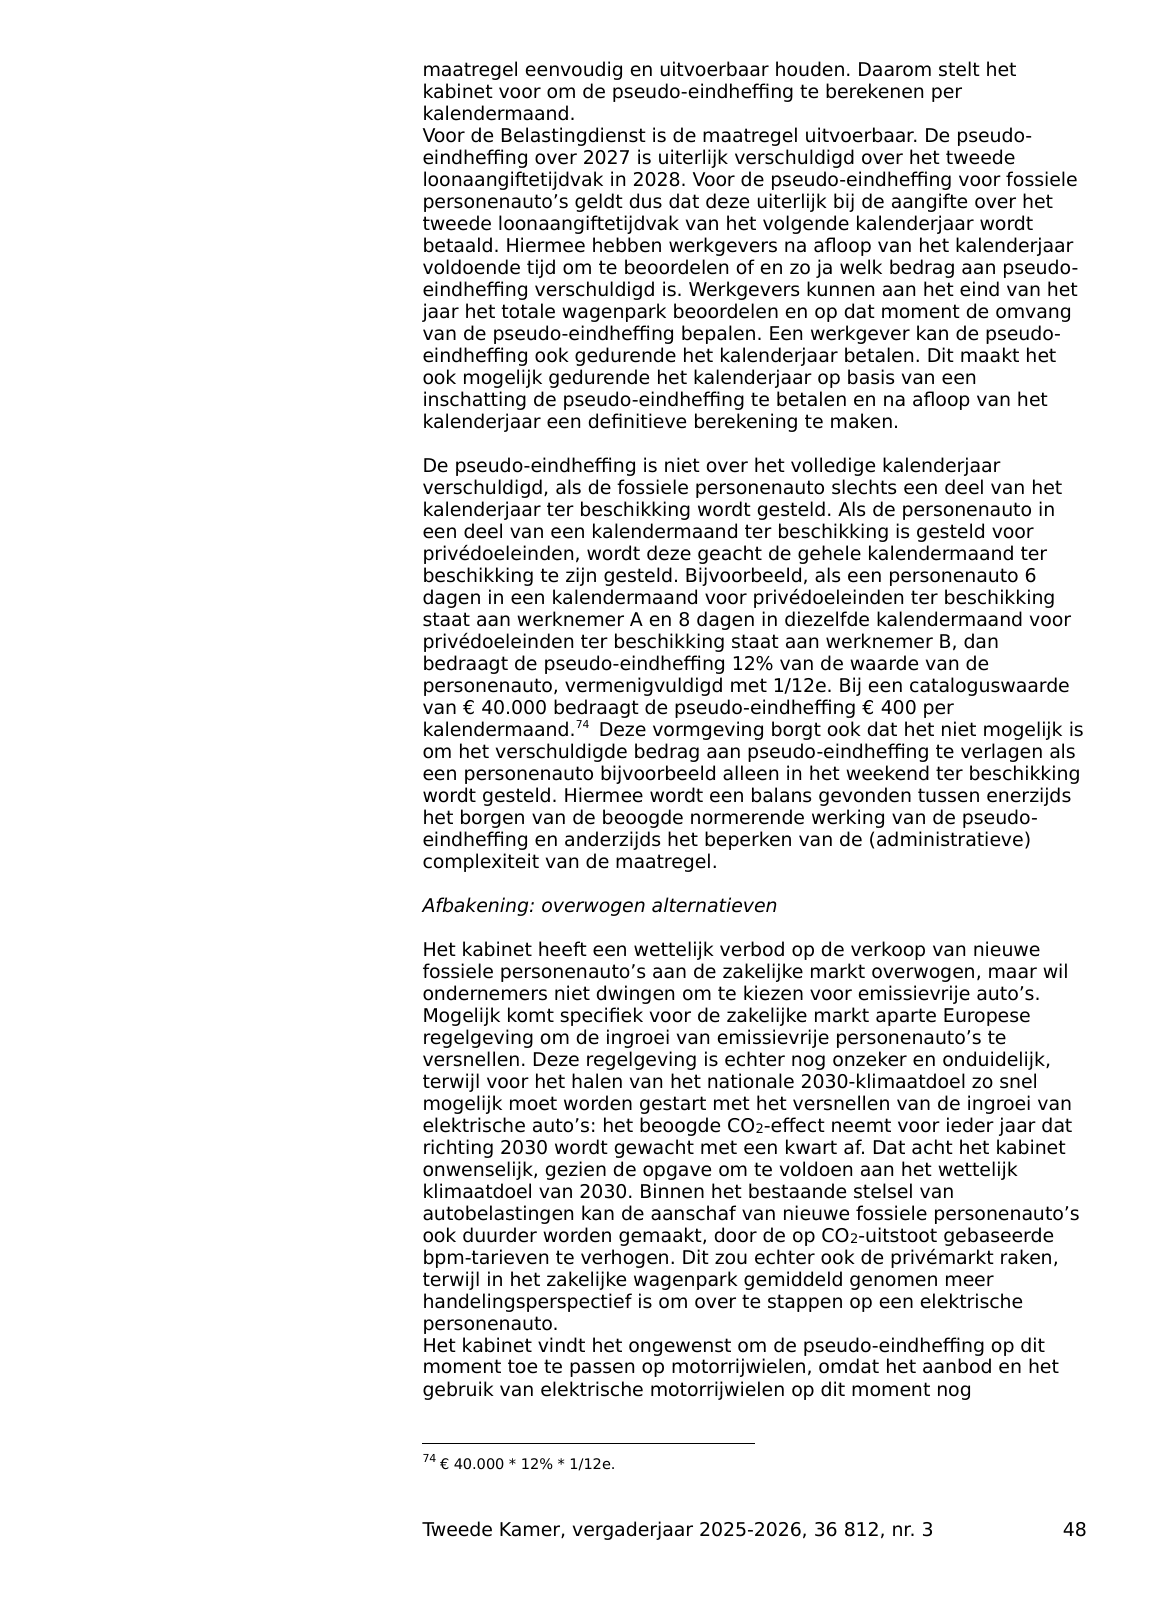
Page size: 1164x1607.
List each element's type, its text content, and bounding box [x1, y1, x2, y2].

text maatregel eenvoudig en uitvoerbaar houden. Daarom stelt het kabinet voor om de pseudo-eindheffing te berekenen per kalendermaand. [422, 59, 1087, 125]
text Het kabinet vindt het ongewenst om de pseudo-eindheffing op dit moment toe te passen op motorrijwielen, omdat het aanbod en het gebruik van elektrische motorrijwielen op dit moment nog [422, 1334, 1087, 1400]
text Het kabinet heeft een wettelijk verbod op de verkoop van nieuwe fossiele personenauto’s aan de zakelijke markt overwogen, maar wil ondernemers niet dwingen om te kiezen voor emissievrije auto’s. Mogelijk komt specifiek voor de zakelijke markt aparte Europese regelgeving om de ingroei van emissievrije personenauto’s te versnellen. Deze regelgeving is echter nog onzeker en onduidelijk, terwijl voor het halen van het nationale 2030-klimaatdoel zo snel mogelijk moet worden gestart met het versnellen van de ingroei van elektrische auto’s: het beoogde CO2-effect neemt voor ieder jaar dat richting 2030 wordt gewacht met een kwart af. Dat acht het kabinet onwenselijk, gezien de opgave om te voldoen aan het wettelijk klimaatdoel van 2030. Binnen het bestaande stelsel van autobelastingen kan de aanschaf van nieuwe fossiele personenauto’s ook duurder worden gemaakt, door de op CO2-uitstoot gebaseerde bpm-tarieven te verhogen. Dit zou echter ook de privémarkt raken, terwijl in het zakelijke wagenpark gemiddeld genomen meer handelingsperspectief is om over te stappen op een elektrische personenauto. [422, 939, 1087, 1334]
text € 40.000 * 12% * 1/12e. [422, 1452, 1087, 1474]
text De pseudo-eindheffing is niet over het volledige kalenderjaar verschuldigd, als de fossiele personenauto slechts een deel van het kalenderjaar ter beschikking wordt gesteld. Als de personenauto in een deel van een kalendermaand ter beschikking is gesteld voor privédoeleinden, wordt deze geacht de gehele kalendermaand ter beschikking te zijn gesteld. Bijvoorbeeld, als een personenauto 6 dagen in een kalendermaand voor privédoeleinden ter beschikking staat aan werknemer A en 8 dagen in diezelfde kalendermaand voor privédoeleinden ter beschikking staat aan werknemer B, dan bedraagt de pseudo-eindheffing 12% van de waarde van de personenauto, vermenigvuldigd met 1/12e. Bij een cataloguswaarde van € 40.000 bedraagt de pseudo-eindheffing € 400 per kalendermaand. Deze vormgeving borgt ook dat het niet mogelijk is om het verschuldigde bedrag aan pseudo-eindheffing te verlagen als een personenauto bijvoorbeeld alleen in het weekend ter beschikking wordt gesteld. Hiermee wordt een balans gevonden tussen enerzijds het borgen van de beoogde normerende werking van de pseudo-eindheffing en anderzijds het beperken van de (administratieve) complexiteit van de maatregel. [422, 455, 1087, 872]
subtitle Afbakening: overwogen alternatieven [422, 895, 1087, 917]
text Voor de Belastingdienst is de maatregel uitvoerbaar. De pseudo-eindheffing over 2027 is uiterlijk verschuldigd over het tweede loonaangiftetijdvak in 2028. Voor de pseudo-eindheffing voor fossiele personenauto’s geldt dus dat deze uiterlijk bij de aangifte over het tweede loonaangiftetijdvak van het volgende kalenderjaar wordt betaald. Hiermee hebben werkgevers na afloop van het kalenderjaar voldoende tijd om te beoordelen of en zo ja welk bedrag aan pseudo-eindheffing verschuldigd is. Werkgevers kunnen aan het eind van het jaar het totale wagenpark beoordelen en op dat moment de omvang van de pseudo-eindheffing bepalen. Een werkgever kan de pseudo-eindheffing ook gedurende het kalenderjaar betalen. Dit maakt het ook mogelijk gedurende het kalenderjaar op basis van een inschatting de pseudo-eindheffing te betalen en na afloop van het kalenderjaar een definitieve berekening te maken. [422, 125, 1087, 433]
